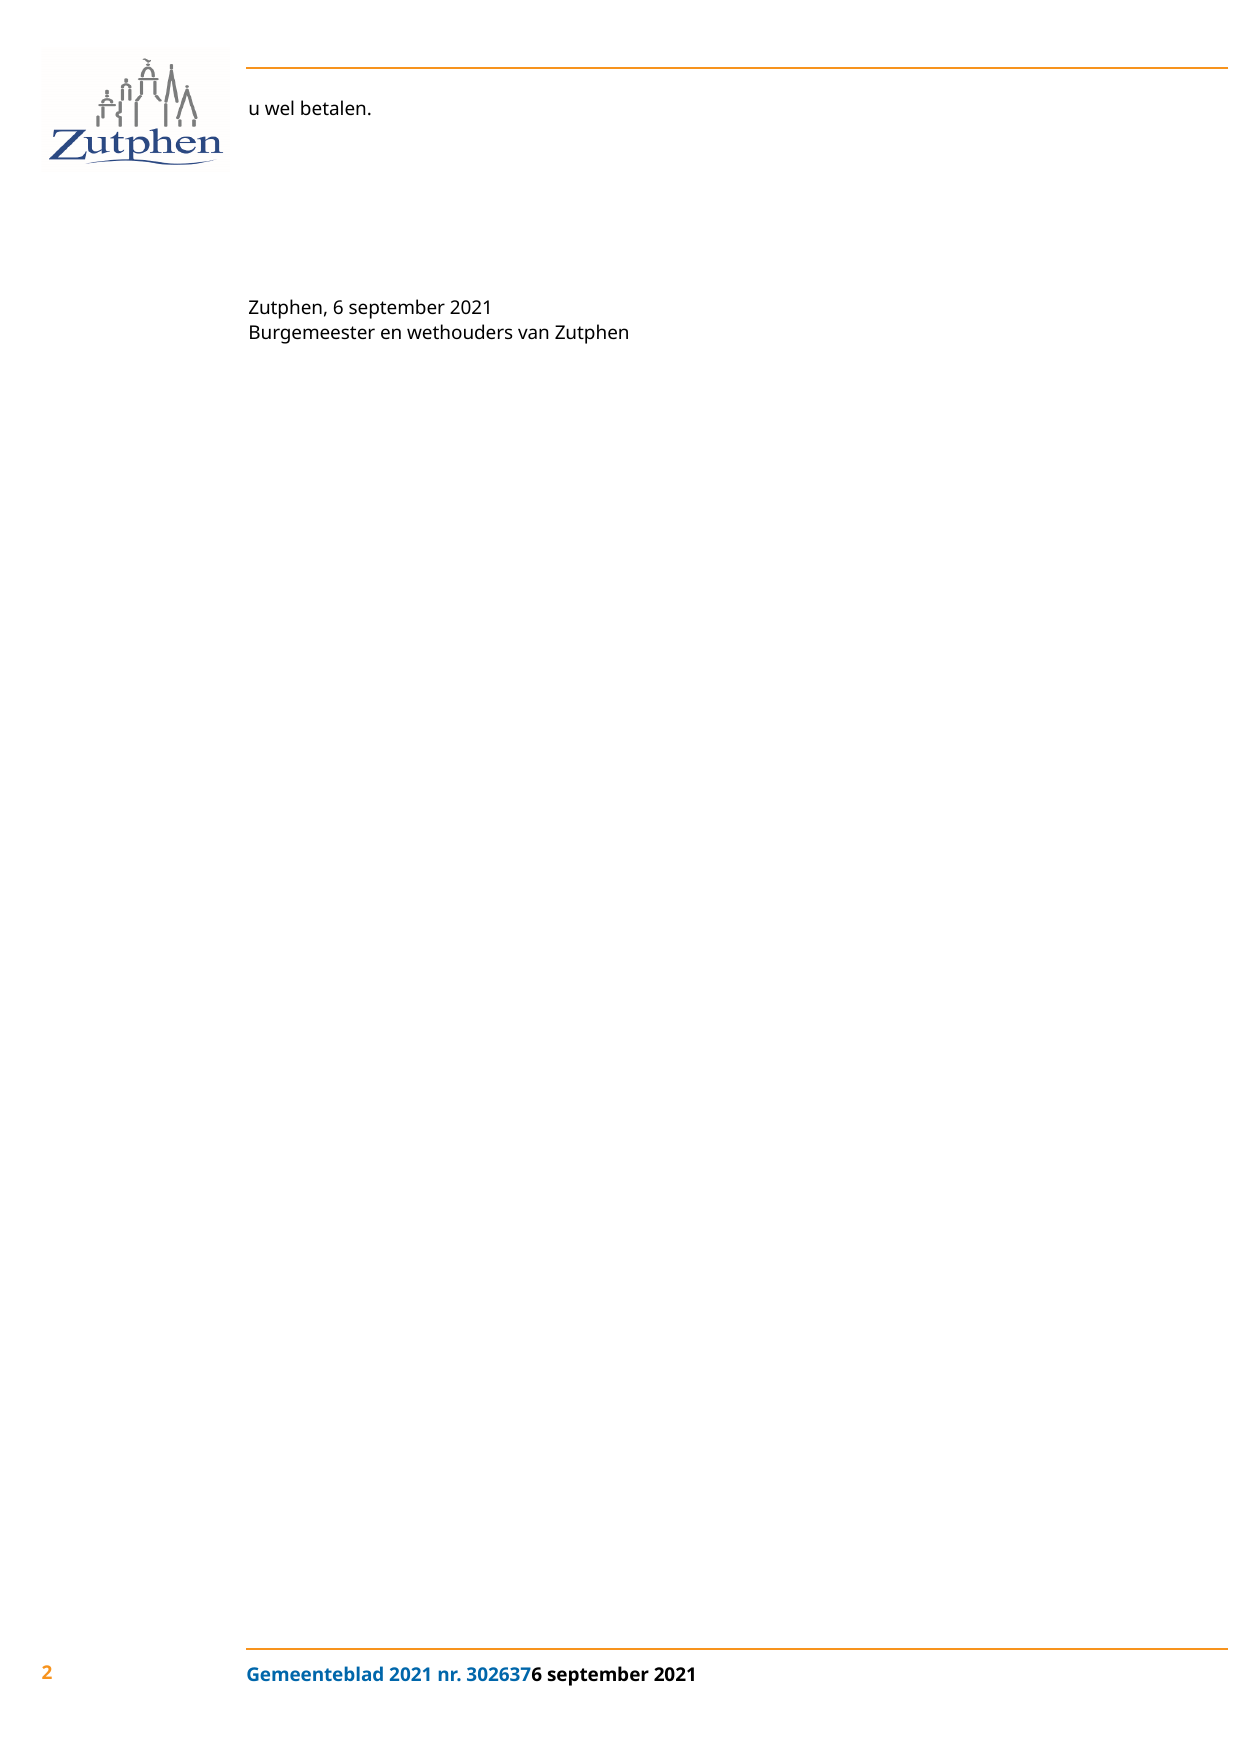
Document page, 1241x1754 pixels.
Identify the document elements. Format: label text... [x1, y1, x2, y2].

picture [41, 47, 231, 172]
text Burgemeester en wethouders van Zutphen [248, 319, 1152, 345]
text Zutphen, 6 september 2021 [248, 294, 1152, 319]
text u wel betalen. [248, 95, 1152, 121]
